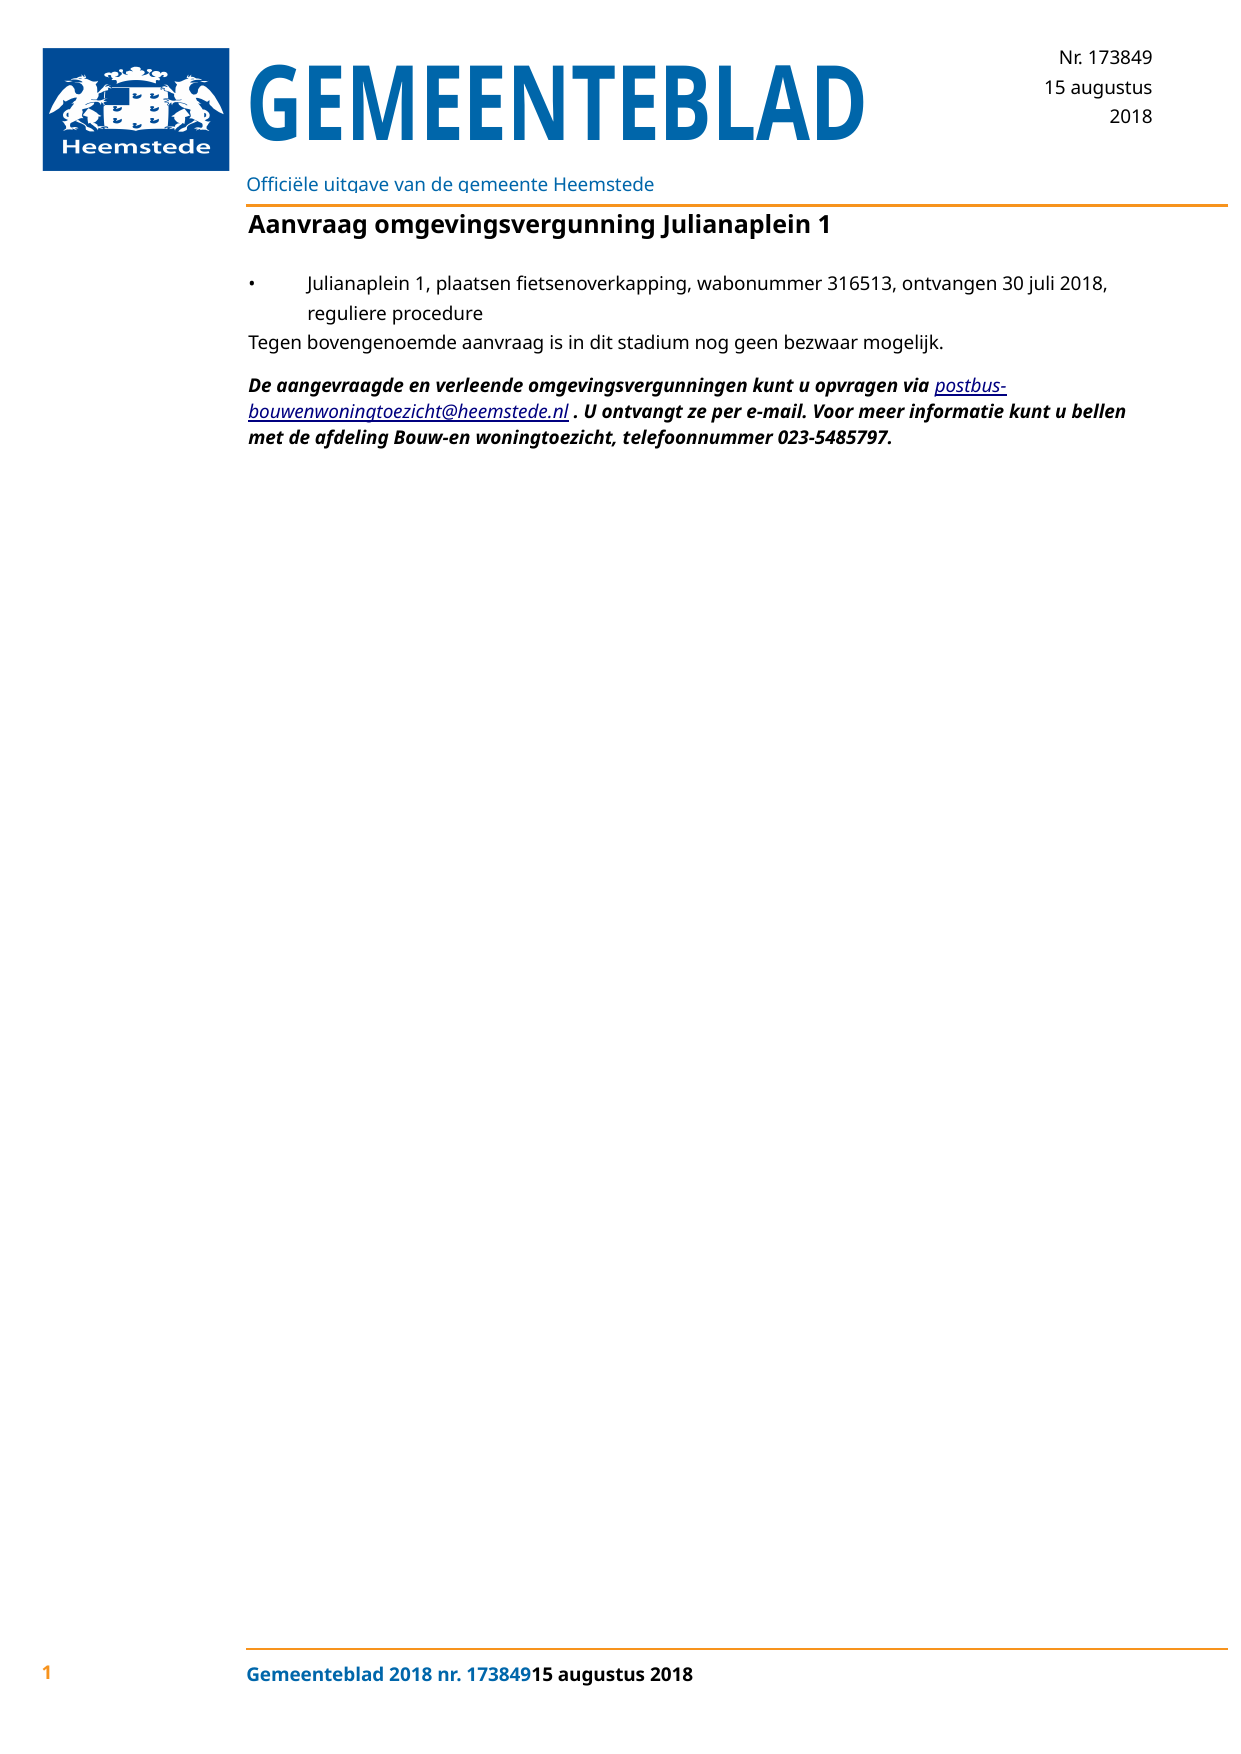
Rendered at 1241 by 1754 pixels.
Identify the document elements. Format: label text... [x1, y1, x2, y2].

text De aangevraagde en verleende omgevingsvergunningen kunt u opvragen via postbus-bouwenwoningtoezicht@heemstede.nl . U ontvangt ze per e-mail. Voor meer informatie kunt u bellen met de afdeling Bouw-en woningtoezicht, telefoonnummer 023-5485797. [248, 373, 1152, 450]
text Aanvraag omgevingsvergunning Julianaplein 1 [248, 207, 1152, 241]
list Julianaplein 1, plaatsen fietsenoverkapping, wabonummer 316513, ontvangen 30 juli 2018, reguliere procedure [248, 270, 1152, 326]
text Tegen bovengenoemde aanvraag is in dit stadium nog geen bezwaar mogelijk. [248, 329, 1152, 355]
picture [41, 47, 231, 172]
